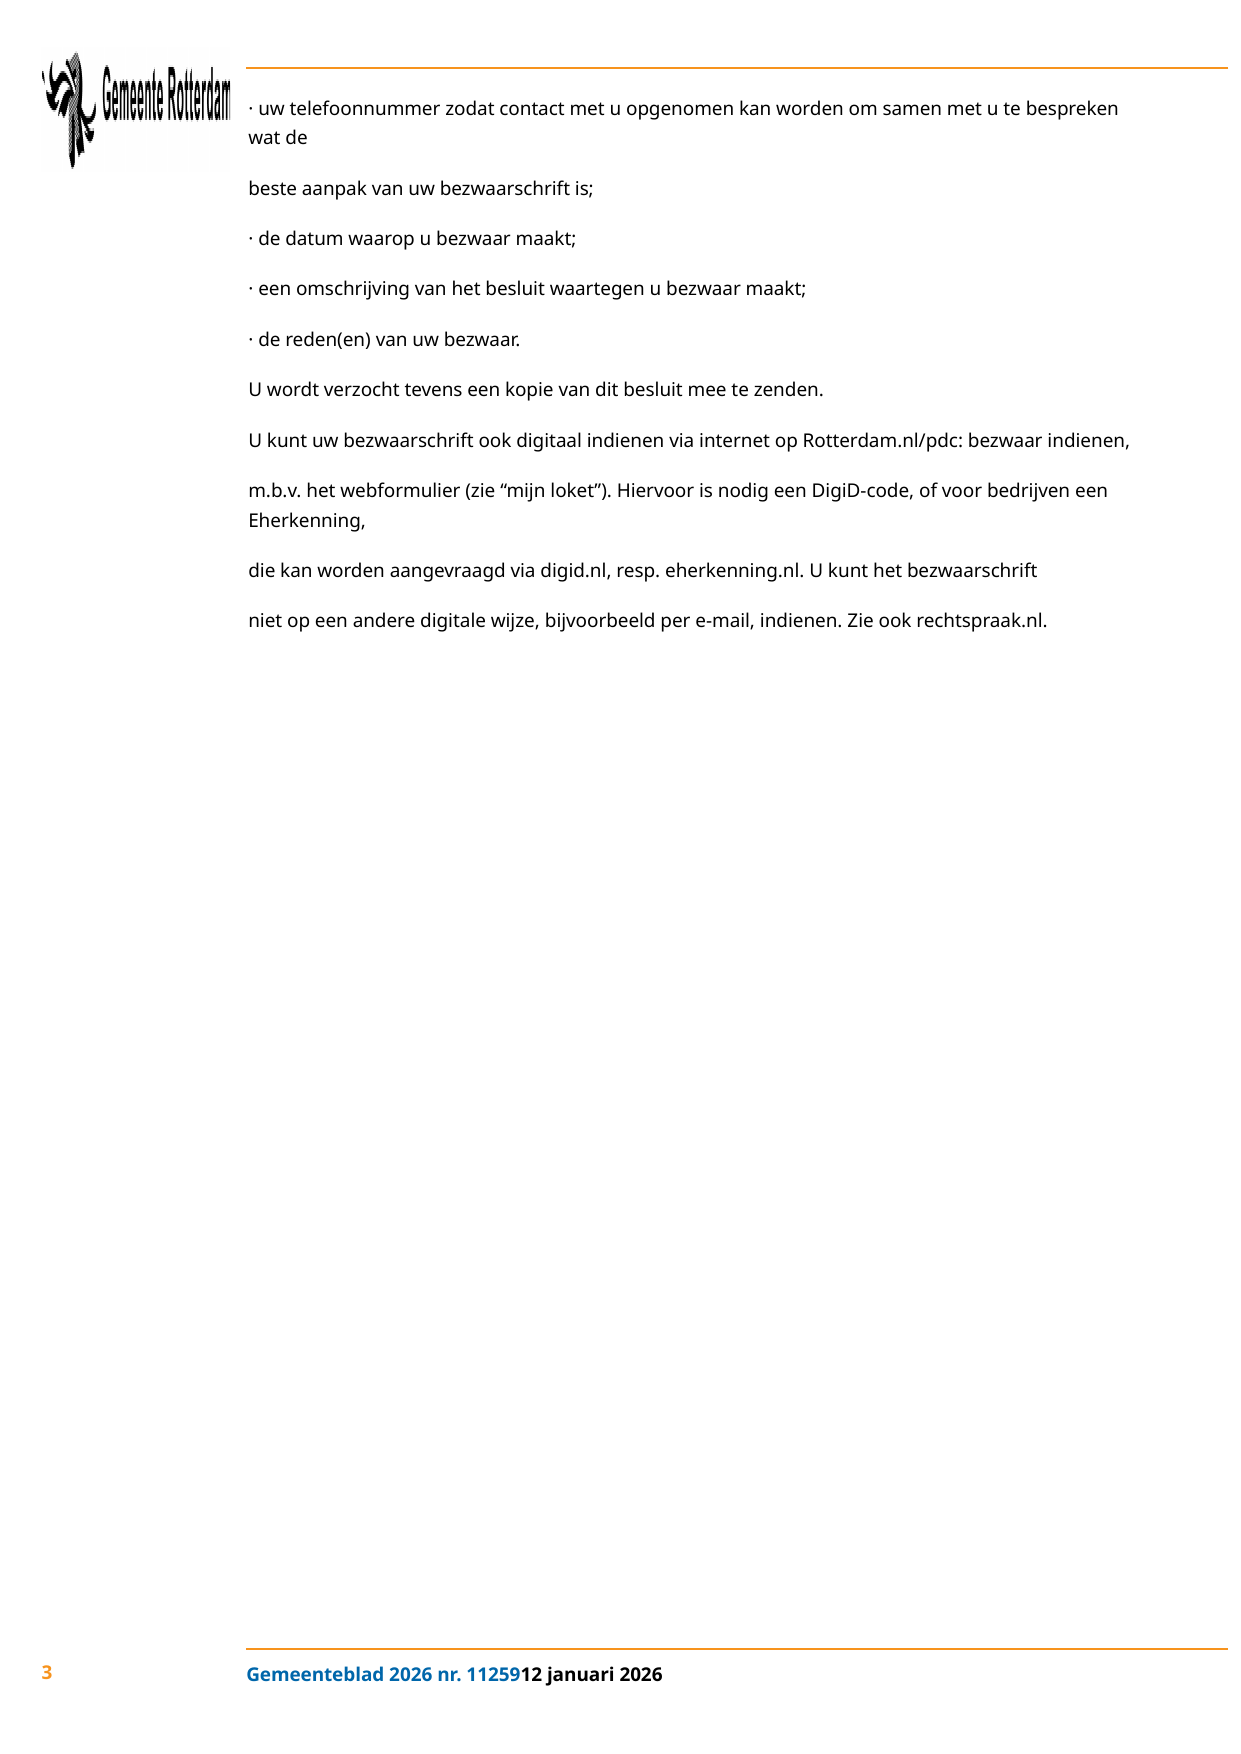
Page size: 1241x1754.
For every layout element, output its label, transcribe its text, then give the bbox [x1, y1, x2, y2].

picture [41, 47, 231, 172]
text beste aanpak van uw bezwaarschrift is; [248, 175, 1152, 201]
text m.b.v. het webformulier (zie “mijn loket”). Hiervoor is nodig een DigiD-code, of voor bedrijven een Eherkenning, [248, 477, 1152, 533]
text · een omschrijving van het besluit waartegen u bezwaar maakt; [248, 276, 1152, 301]
text die kan worden aangevraagd via digid.nl, resp. eherkenning.nl. U kunt het bezwaarschrift [248, 557, 1152, 583]
text niet op een andere digitale wijze, bijvoorbeeld per e-mail, indienen. Zie ook rechtspraak.nl. [248, 608, 1152, 633]
text U kunt uw bezwaarschrift ook digitaal indienen via internet op Rotterdam.nl/pdc: bezwaar indienen, [248, 427, 1152, 453]
text U wordt verzocht tevens een kopie van dit besluit mee te zenden. [248, 376, 1152, 402]
text · de reden(en) van uw bezwaar. [248, 326, 1152, 352]
text · de datum waarop u bezwaar maakt; [248, 225, 1152, 251]
text · uw telefoonnummer zodat contact met u opgenomen kan worden om samen met u te bespreken wat de [248, 95, 1152, 150]
